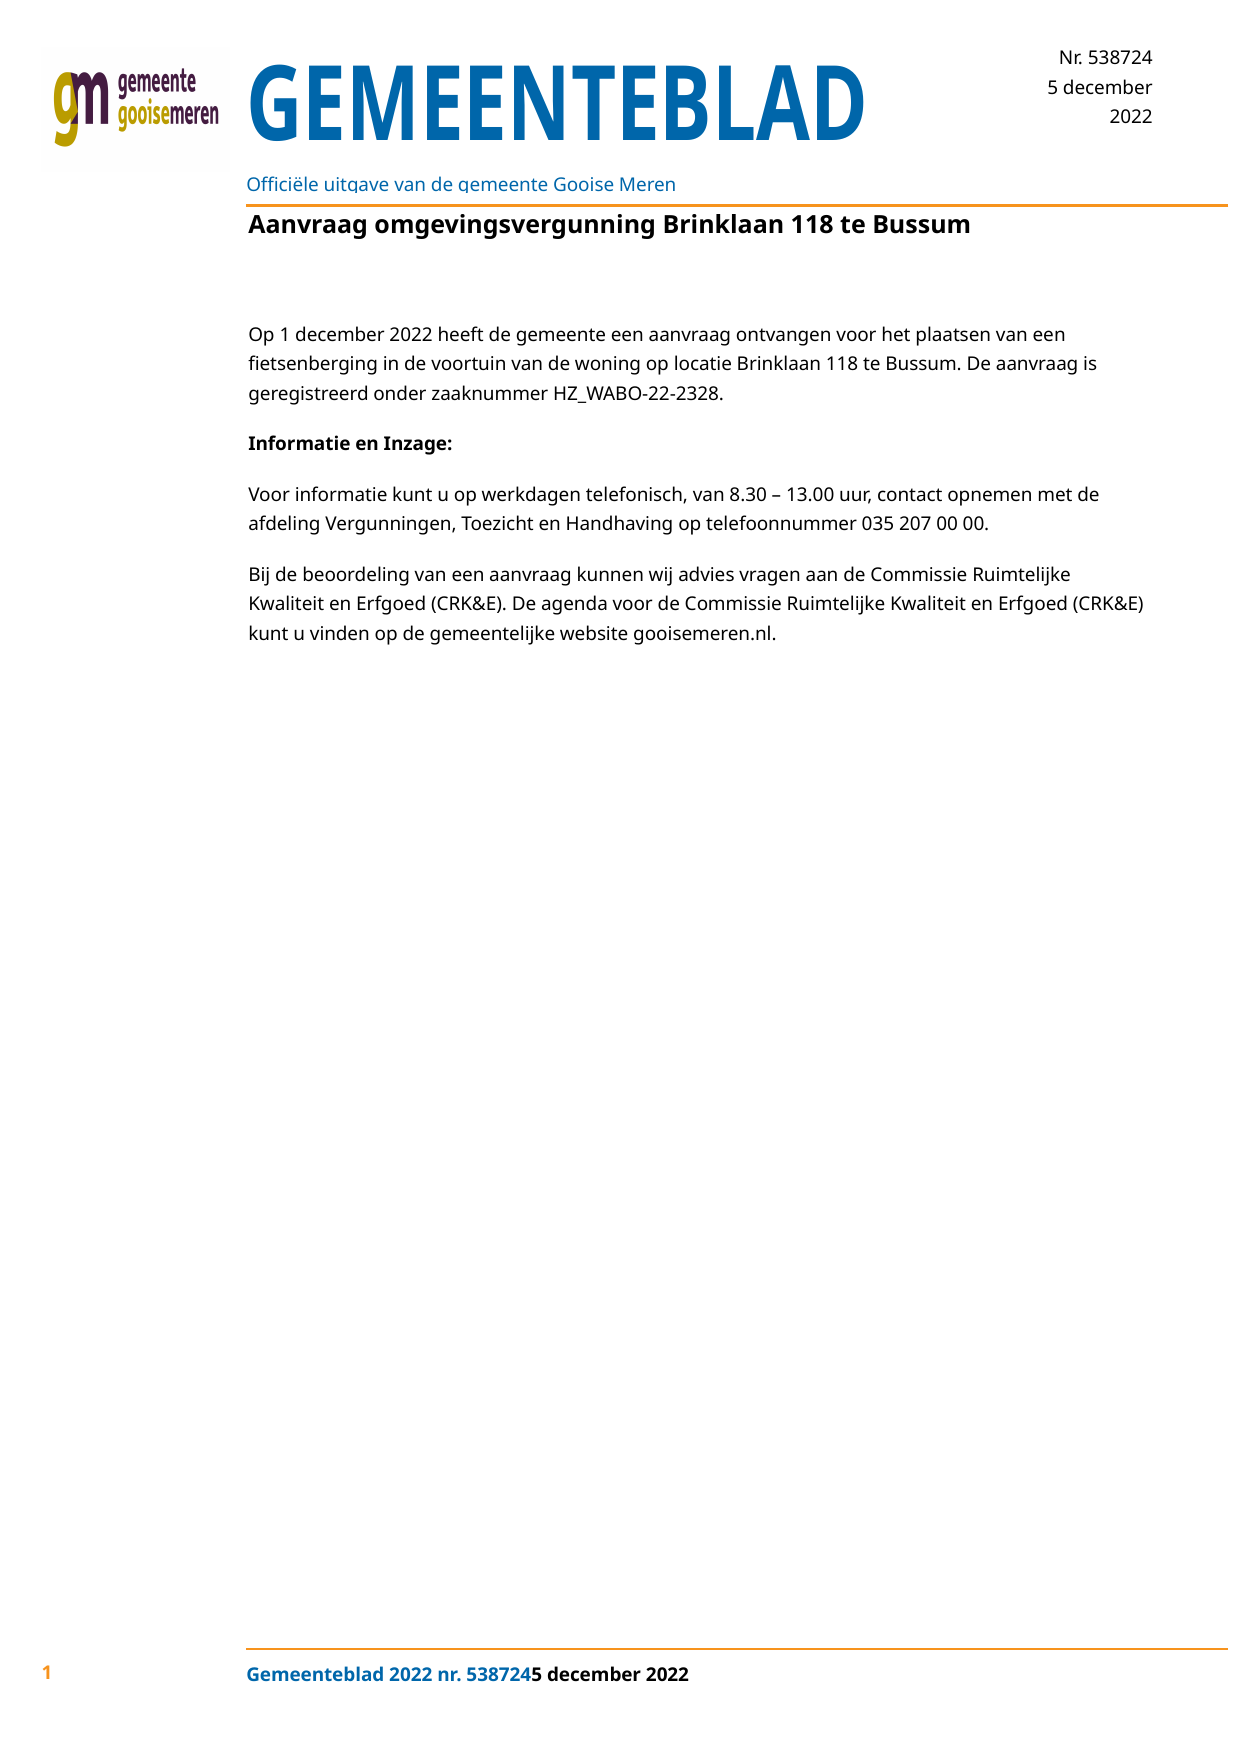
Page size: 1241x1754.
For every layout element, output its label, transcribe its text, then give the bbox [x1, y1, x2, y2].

text Informatie en Inzage: [248, 430, 1152, 456]
text Voor informatie kunt u op werkdagen telefonisch, van 8.30 – 13.00 uur, contact opnemen met de afdeling Vergunningen, Toezicht en Handhaving op telefoonnummer 035 207 00 00. [248, 481, 1152, 536]
text Bij de beoordeling van een aanvraag kunnen wij advies vragen aan de Commissie Ruimtelijke Kwaliteit en Erfgoed (CRK&E). De agenda voor de Commissie Ruimtelijke Kwaliteit en Erfgoed (CRK&E) kunt u vinden op de gemeentelijke website gooisemeren.nl. [248, 561, 1152, 646]
text Op 1 december 2022 heeft de gemeente een aanvraag ontvangen voor het plaatsen van een fietsenberging in de voortuin van de woning op locatie Brinklaan 118 te Bussum. De aanvraag is geregistreerd onder zaaknummer HZ_WABO-22-2328. [248, 321, 1152, 406]
picture [41, 47, 231, 172]
text Aanvraag omgevingsvergunning Brinklaan 118 te Bussum [248, 207, 1152, 241]
